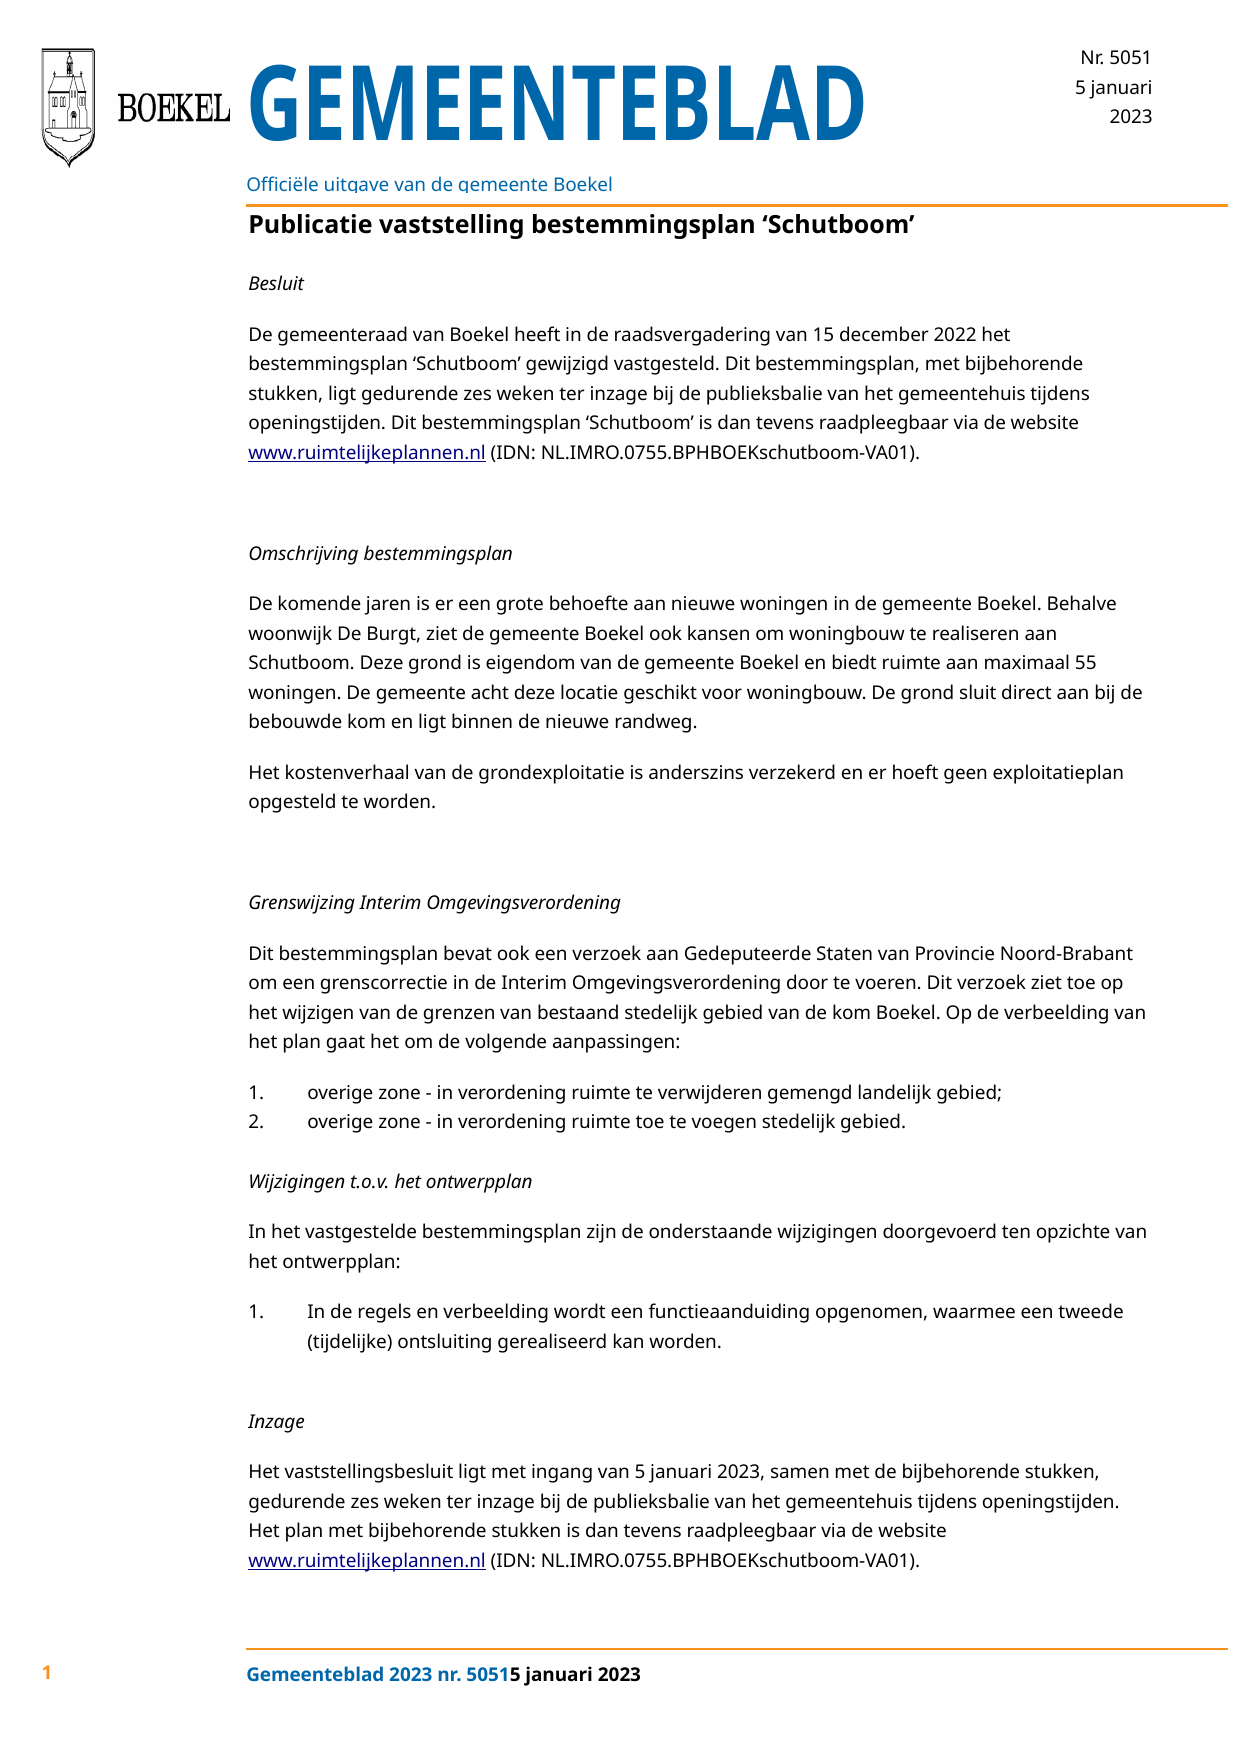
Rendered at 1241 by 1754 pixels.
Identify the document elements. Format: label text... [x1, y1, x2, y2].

text Besluit [248, 270, 1152, 296]
picture [41, 47, 231, 172]
text In het vastgestelde bestemmingsplan zijn de onderstaande wijzigingen doorgevoerd ten opzichte van het ontwerpplan: [248, 1218, 1152, 1273]
text De gemeenteraad van Boekel heeft in de raadsvergadering van 15 december 2022 het bestemmingsplan ‘Schutboom’ gewijzigd vastgesteld. Dit bestemmingsplan, met bijbehorende stukken, ligt gedurende zes weken ter inzage bij de publieksbalie van het gemeentehuis tijdens openingstijden. Dit bestemmingsplan ‘Schutboom’ is dan tevens raadpleegbaar via de website www.ruimtelijkeplannen.nl (IDN: NL.IMRO.0755.BPHBOEKschutboom-VA01). [248, 321, 1152, 465]
text Omschrijving bestemmingsplan [248, 540, 1152, 566]
text Publicatie vaststelling bestemmingsplan ‘Schutboom’ [248, 207, 1152, 241]
text Inzage [248, 1408, 1152, 1433]
text Het vaststellingsbesluit ligt met ingang van 5 januari 2023, samen met de bijbehorende stukken, gedurende zes weken ter inzage bij de publieksbalie van het gemeentehuis tijdens openingstijden. Het plan met bijbehorende stukken is dan tevens raadpleegbaar via de website www.ruimtelijkeplannen.nl (IDN: NL.IMRO.0755.BPHBOEKschutboom-VA01). [248, 1458, 1152, 1573]
text Grenswijzing Interim Omgevingsverordening [248, 889, 1152, 915]
text Het kostenverhaal van de grondexploitatie is anderszins verzekerd en er hoeft geen exploitatieplan opgesteld te worden. [248, 759, 1152, 814]
list overige zone - in verordening ruimte toe te voegen stedelijk gebied. [248, 1109, 1152, 1134]
text De komende jaren is er een grote behoefte aan nieuwe woningen in de gemeente Boekel. Behalve woonwijk De Burgt, ziet de gemeente Boekel ook kansen om woningbouw te realiseren aan Schutboom. Deze grond is eigendom van de gemeente Boekel en biedt ruimte aan maximaal 55 woningen. De gemeente acht deze locatie geschikt voor woningbouw. De grond sluit direct aan bij de bebouwde kom en ligt binnen de nieuwe randweg. [248, 590, 1152, 734]
text Wijzigingen t.o.v. het ontwerpplan [248, 1168, 1152, 1193]
text Dit bestemmingsplan bevat ook een verzoek aan Gedeputeerde Staten van Provincie Noord-Brabant om een grenscorrectie in de Interim Omgevingsverordening door te voeren. Dit verzoek ziet toe op het wijzigen van de grenzen van bestaand stedelijk gebied van de kom Boekel. Op de verbeelding van het plan gaat het om de volgende aanpassingen: [248, 940, 1152, 1054]
list overige zone - in verordening ruimte te verwijderen gemengd landelijk gebied; [248, 1079, 1152, 1105]
list In de regels en verbeelding wordt een functieaanduiding opgenomen, waarmee een tweede (tijdelijke) ontsluiting gerealiseerd kan worden. [248, 1298, 1152, 1353]
